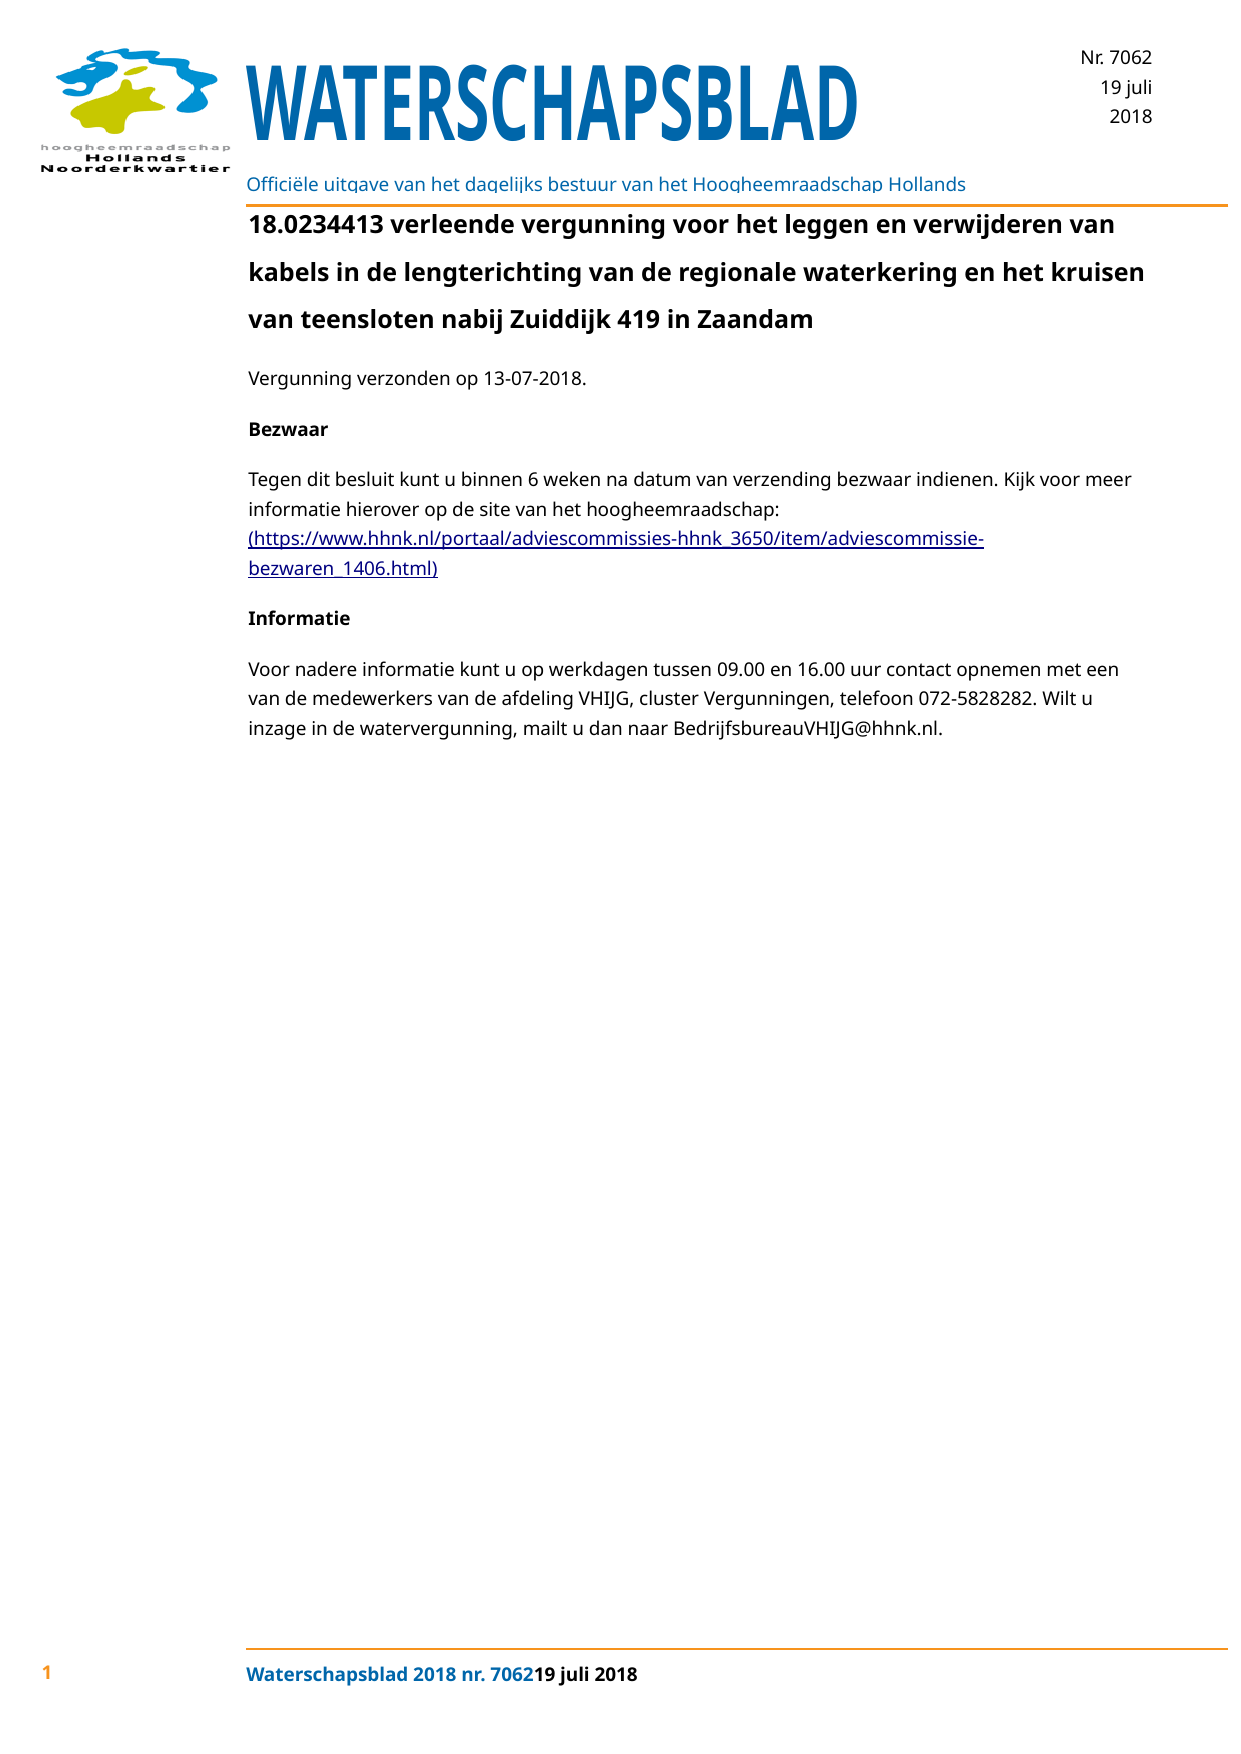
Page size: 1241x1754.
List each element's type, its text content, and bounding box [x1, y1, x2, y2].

text 18.0234413 verleende vergunning voor het leggen en verwijderen van kabels in de lengterichting van de regionale waterkering en het kruisen van teensloten nabij Zuiddijk 419 in Zaandam [248, 207, 1152, 336]
text Vergunning verzonden op 13-07-2018. [248, 366, 1152, 391]
picture [41, 47, 231, 172]
text Informatie [248, 606, 1152, 631]
text Bezwaar [248, 416, 1152, 442]
text Voor nadere informatie kunt u op werkdagen tussen 09.00 en 16.00 uur contact opnemen met een van de medewerkers van de afdeling VHIJG, cluster Vergunningen, telefoon 072-5828282. Wilt u inzage in de watervergunning, mailt u dan naar BedrijfsbureauVHIJG@hhnk.nl. [248, 656, 1152, 741]
text Tegen dit besluit kunt u binnen 6 weken na datum van verzending bezwaar indienen. Kijk voor meer informatie hierover op de site van het hoogheemraadschap: (https://www.hhnk.nl/portaal/adviescommissies-hhnk_3650/item/adviescommissie-bezwaren_1406.html) [248, 466, 1152, 581]
